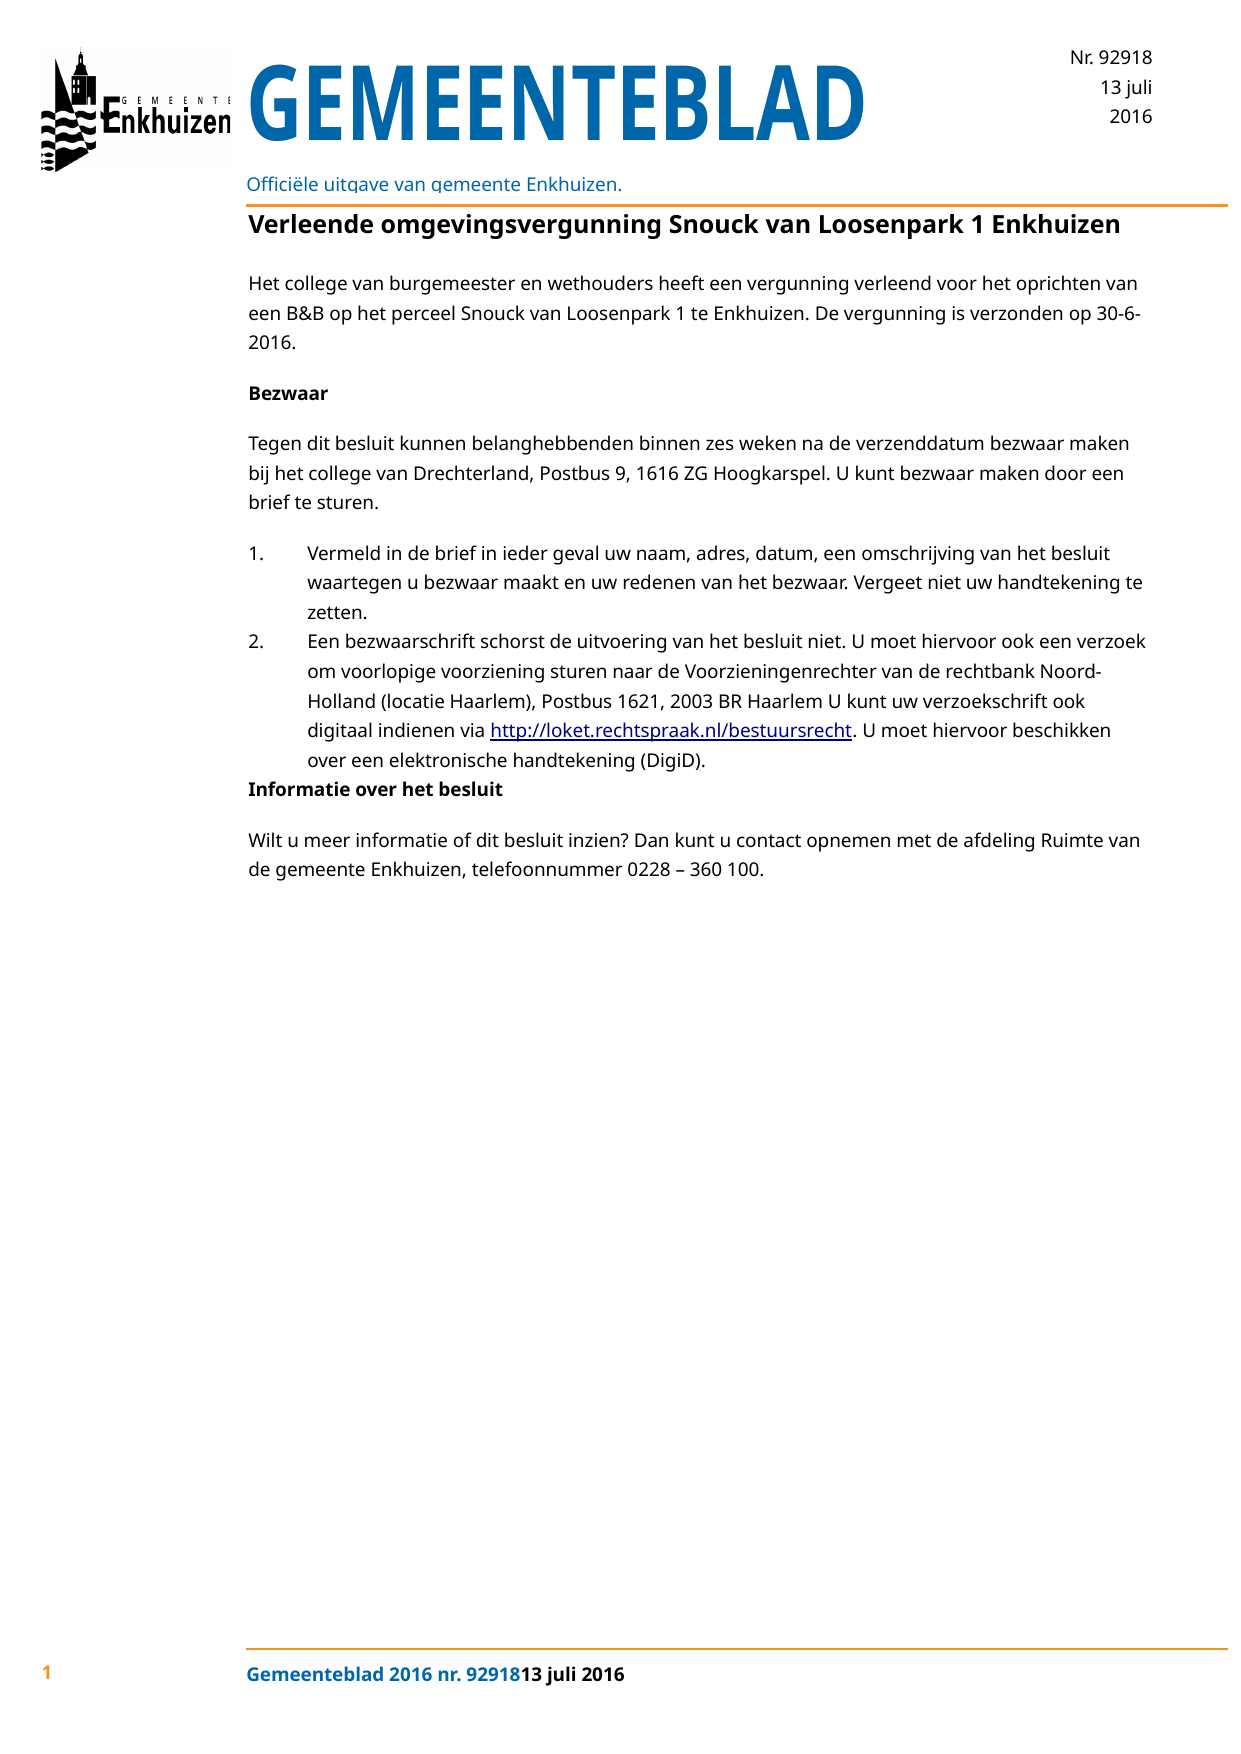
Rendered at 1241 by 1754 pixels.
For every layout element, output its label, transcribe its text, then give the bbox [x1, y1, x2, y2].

text Informatie over het besluit [248, 777, 1152, 802]
picture [41, 47, 231, 172]
list Vermeld in de brief in ieder geval uw naam, adres, datum, een omschrijving van het besluit waartegen u bezwaar maakt en uw redenen van het bezwaar. Vergeet niet uw handtekening te zetten. [248, 540, 1152, 625]
text Verleende omgevingsvergunning Snouck van Loosenpark 1 Enkhuizen [248, 207, 1152, 241]
text Bezwaar [248, 380, 1152, 406]
text Het college van burgemeester en wethouders heeft een vergunning verleend voor het oprichten van een B&B op het perceel Snouck van Loosenpark 1 te Enkhuizen. De vergunning is verzonden op 30-6-2016. [248, 270, 1152, 355]
text Wilt u meer informatie of dit besluit inzien? Dan kunt u contact opnemen met de afdeling Ruimte van de gemeente Enkhuizen, telefoonnummer 0228 – 360 100. [248, 827, 1152, 882]
text Tegen dit besluit kunnen belanghebbenden binnen zes weken na de verzenddatum bezwaar maken bij het college van Drechterland, Postbus 9, 1616 ZG Hoogkarspel. U kunt bezwaar maken door een brief te sturen. [248, 430, 1152, 515]
list Een bezwaarschrift schorst de uitvoering van het besluit niet. U moet hiervoor ook een verzoek om voorlopige voorziening sturen naar de Voorzieningenrechter van de rechtbank Noord-Holland (locatie Haarlem), Postbus 1621, 2003 BR Haarlem U kunt uw verzoekschrift ook digitaal indienen via http://loket.rechtspraak.nl/bestuursrecht. U moet hiervoor beschikken over een elektronische handtekening (DigiD). [248, 629, 1152, 773]
